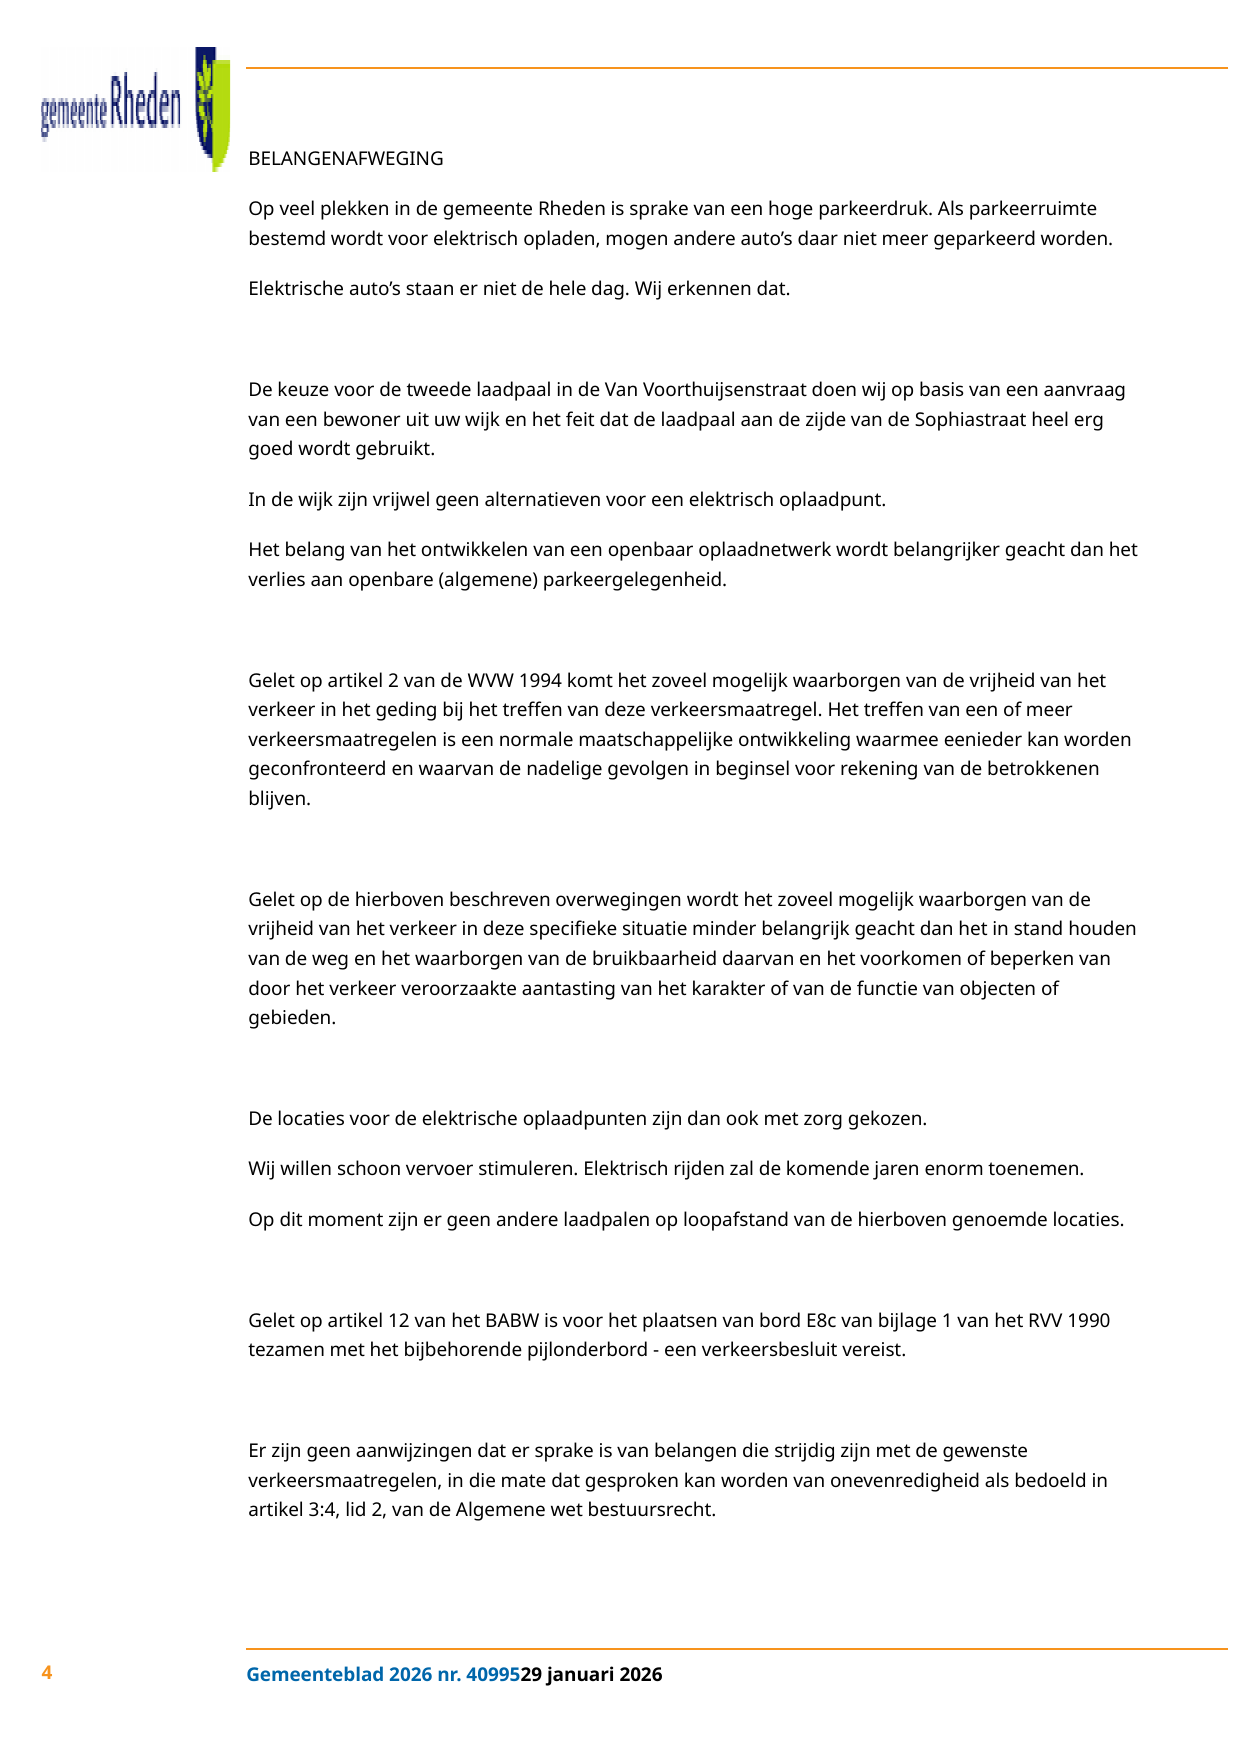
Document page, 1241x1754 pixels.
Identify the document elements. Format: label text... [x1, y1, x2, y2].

text In de wijk zijn vrijwel geen alternatieven voor een elektrisch oplaadpunt. [248, 486, 1152, 512]
text Er zijn geen aanwijzingen dat er sprake is van belangen die strijdig zijn met de gewenste verkeersmaatregelen, in die mate dat gesproken kan worden van onevenredigheid als bedoeld in artikel 3:4, lid 2, van de Algemene wet bestuursrecht. [248, 1437, 1152, 1522]
text De locaties voor de elektrische oplaadpunten zijn dan ook met zorg gekozen. [248, 1105, 1152, 1131]
picture [41, 47, 231, 172]
text Wij willen schoon vervoer stimuleren. Elektrisch rijden zal de komende jaren enorm toenemen. [248, 1156, 1152, 1181]
text Het belang van het ontwikkelen van een openbaar oplaadnetwerk wordt belangrijker geacht dan het verlies aan openbare (algemene) parkeergelegenheid. [248, 536, 1152, 592]
text Elektrische auto’s staan er niet de hele dag. Wij erkennen dat. [248, 276, 1152, 301]
text Gelet op artikel 12 van het BABW is voor het plaatsen van bord E8c van bijlage 1 van het RVV 1990 tezamen met het bijbehorende pijlonderbord - een verkeersbesluit vereist. [248, 1307, 1152, 1362]
text BELANGENAFWEGING [248, 145, 1152, 171]
text Op veel plekken in de gemeente Rheden is sprake van een hoge parkeerdruk. Als parkeerruimte bestemd wordt voor elektrisch opladen, mogen andere auto’s daar niet meer geparkeerd worden. [248, 196, 1152, 251]
text Op dit moment zijn er geen andere laadpalen op loopafstand van de hierboven genoemde locaties. [248, 1206, 1152, 1232]
text De keuze voor de tweede laadpaal in de Van Voorthuijsenstraat doen wij op basis van een aanvraag van een bewoner uit uw wijk en het feit dat de laadpaal aan de zijde van de Sophiastraat heel erg goed wordt gebruikt. [248, 376, 1152, 461]
text Gelet op de hierboven beschreven overwegingen wordt het zoveel mogelijk waarborgen van de vrijheid van het verkeer in deze specifieke situatie minder belangrijk geacht dan het in stand houden van de weg en het waarborgen van de bruikbaarheid daarvan en het voorkomen of beperken van door het verkeer veroorzaakte aantasting van het karakter of van de functie van objecten of gebieden. [248, 886, 1152, 1030]
text Gelet op artikel 2 van de WVW 1994 komt het zoveel mogelijk waarborgen van de vrijheid van het verkeer in het geding bij het treffen van deze verkeersmaatregel. Het treffen van een of meer verkeersmaatregelen is een normale maatschappelijke ontwikkeling waarmee eenieder kan worden geconfronteerd en waarvan de nadelige gevolgen in beginsel voor rekening van de betrokkenen blijven. [248, 667, 1152, 811]
